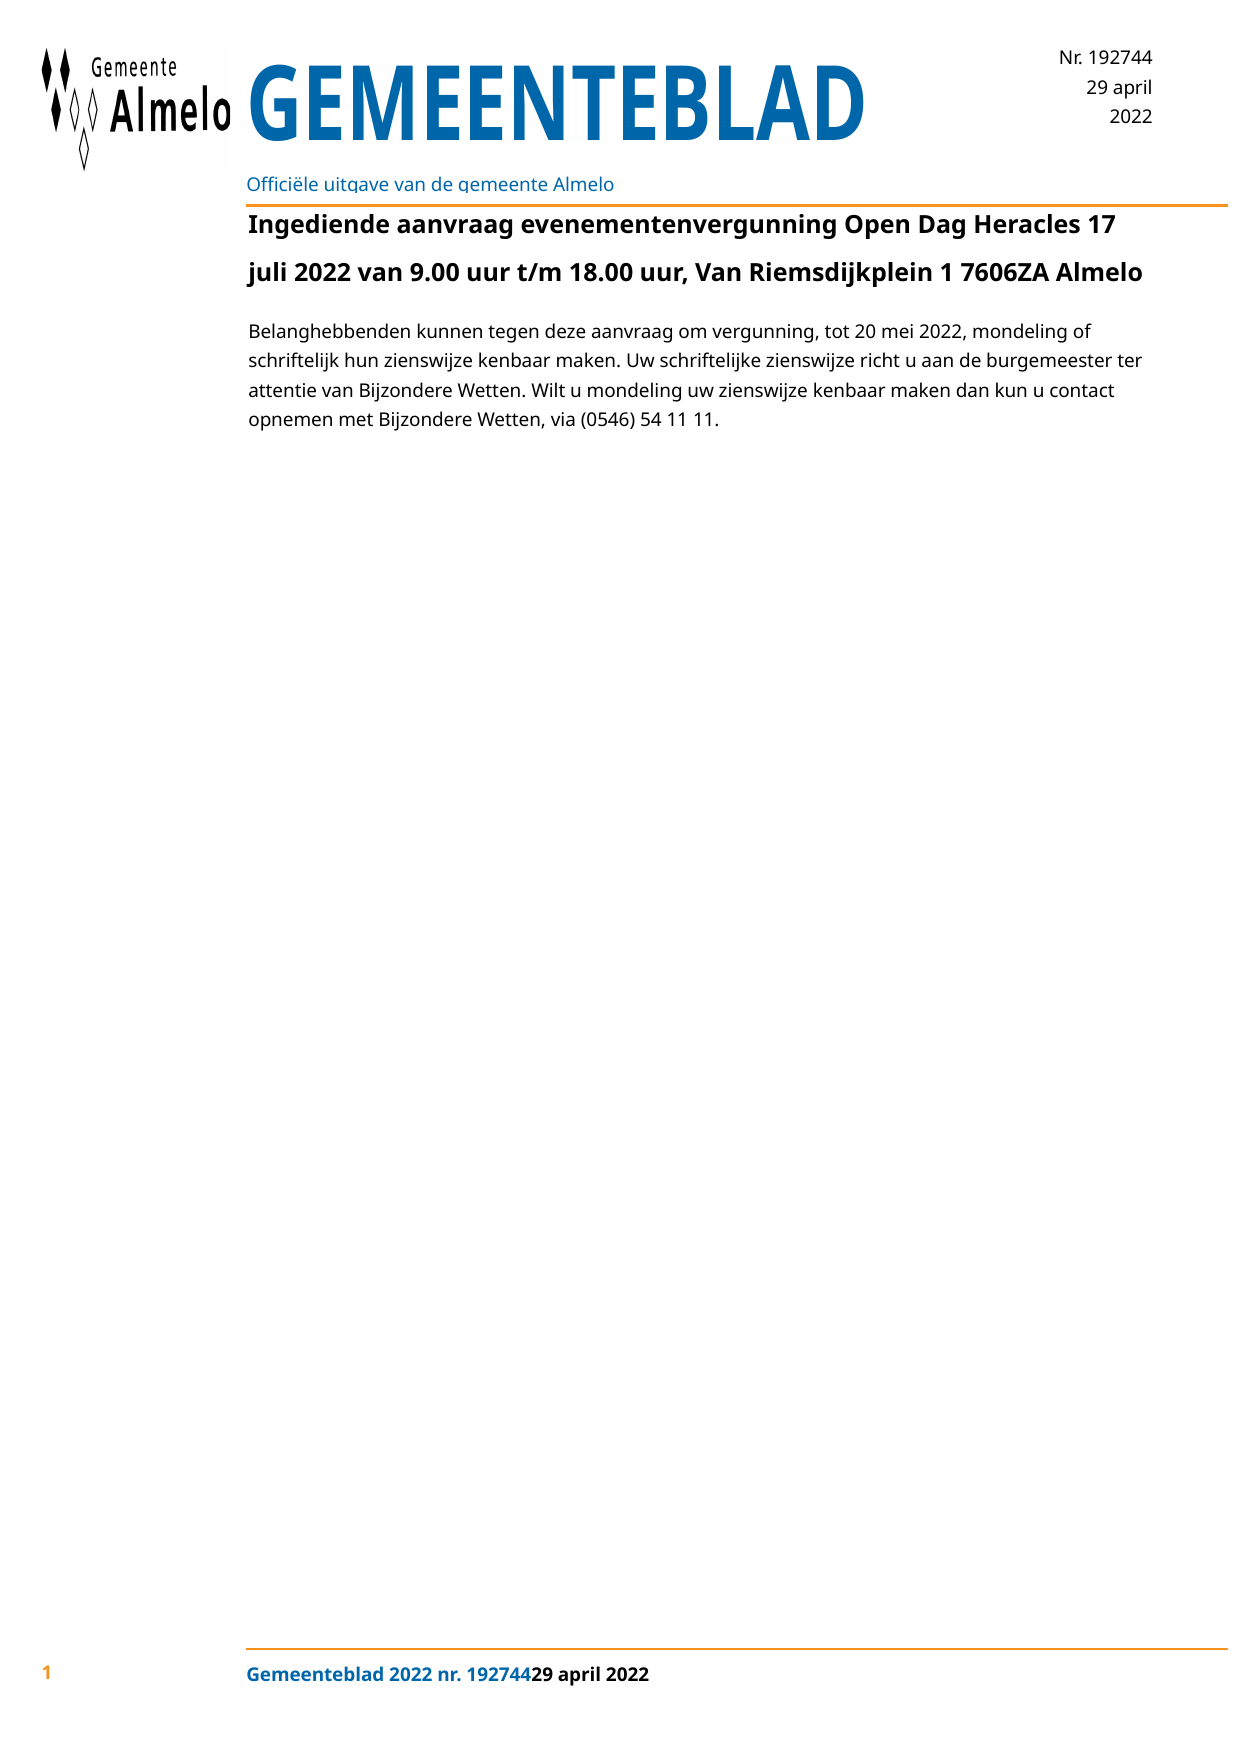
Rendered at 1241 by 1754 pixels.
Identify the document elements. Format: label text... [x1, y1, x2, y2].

text Belanghebbenden kunnen tegen deze aanvraag om vergunning, tot 20 mei 2022, mondeling of schriftelijk hun zienswijze kenbaar maken. Uw schriftelijke zienswijze richt u aan de burgemeester ter attentie van Bijzondere Wetten. Wilt u mondeling uw zienswijze kenbaar maken dan kun u contact opnemen met Bijzondere Wetten, via (0546) 54 11 11. [248, 318, 1152, 432]
text Ingediende aanvraag evenementenvergunning Open Dag Heracles 17 juli 2022 van 9.00 uur t/m 18.00 uur, Van Riemsdijkplein 1 7606ZA Almelo [248, 207, 1152, 288]
picture [41, 47, 231, 172]
